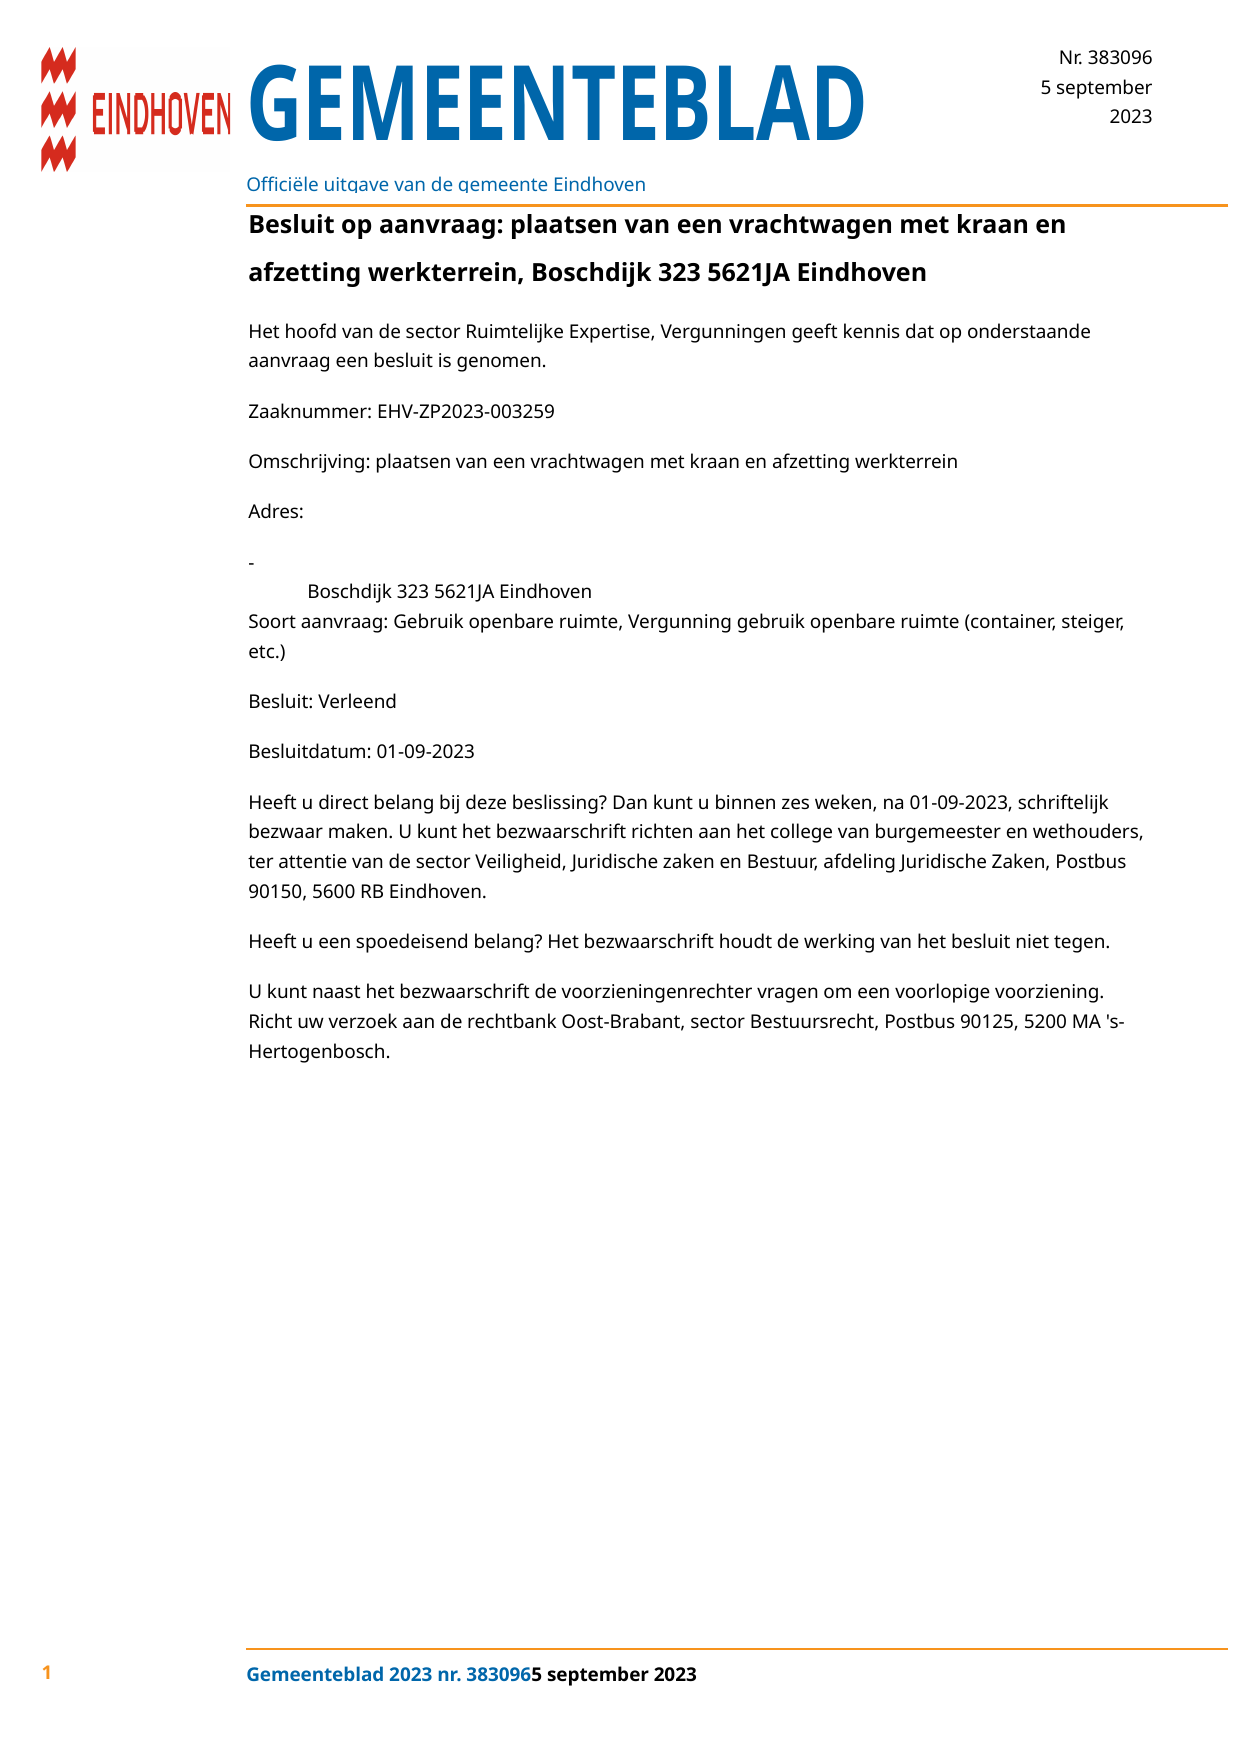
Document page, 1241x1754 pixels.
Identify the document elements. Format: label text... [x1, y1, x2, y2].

picture [41, 47, 231, 172]
text Besluit: Verleend [248, 688, 1152, 714]
text Heeft u een spoedeisend belang? Het bezwaarschrift houdt de werking van het besluit niet tegen. [248, 928, 1152, 954]
text Besluitdatum: 01-09-2023 [248, 739, 1152, 764]
text Adres: [248, 499, 1152, 524]
text Zaaknummer: EHV-ZP2023-003259 [248, 398, 1152, 424]
text Soort aanvraag: Gebruik openbare ruimte, Vergunning gebruik openbare ruimte (container, steiger, etc.) [248, 608, 1152, 664]
text Het hoofd van de sector Ruimtelijke Expertise, Vergunningen geeft kennis dat op onderstaande aanvraag een besluit is genomen. [248, 318, 1152, 373]
text Omschrijving: plaatsen van een vrachtwagen met kraan en afzetting werkterrein [248, 448, 1152, 474]
list Boschdijk 323 5621JA Eindhoven [248, 579, 1152, 604]
text Besluit op aanvraag: plaatsen van een vrachtwagen met kraan en afzetting werkterrein, Boschdijk 323 5621JA Eindhoven [248, 207, 1152, 288]
text Heeft u direct belang bij deze beslissing? Dan kunt u binnen zes weken, na 01-09-2023, schriftelijk bezwaar maken. U kunt het bezwaarschrift richten aan het college van burgemeester en wethouders, ter attentie van de sector Veiligheid, Juridische zaken en Bestuur, afdeling Juridische Zaken, Postbus 90150, 5600 RB Eindhoven. [248, 789, 1152, 904]
text U kunt naast het bezwaarschrift de voorzieningenrechter vragen om een voorlopige voorziening. Richt uw verzoek aan de rechtbank Oost-Brabant, sector Bestuursrecht, Postbus 90125, 5200 MA 's-Hertogenbosch. [248, 979, 1152, 1064]
